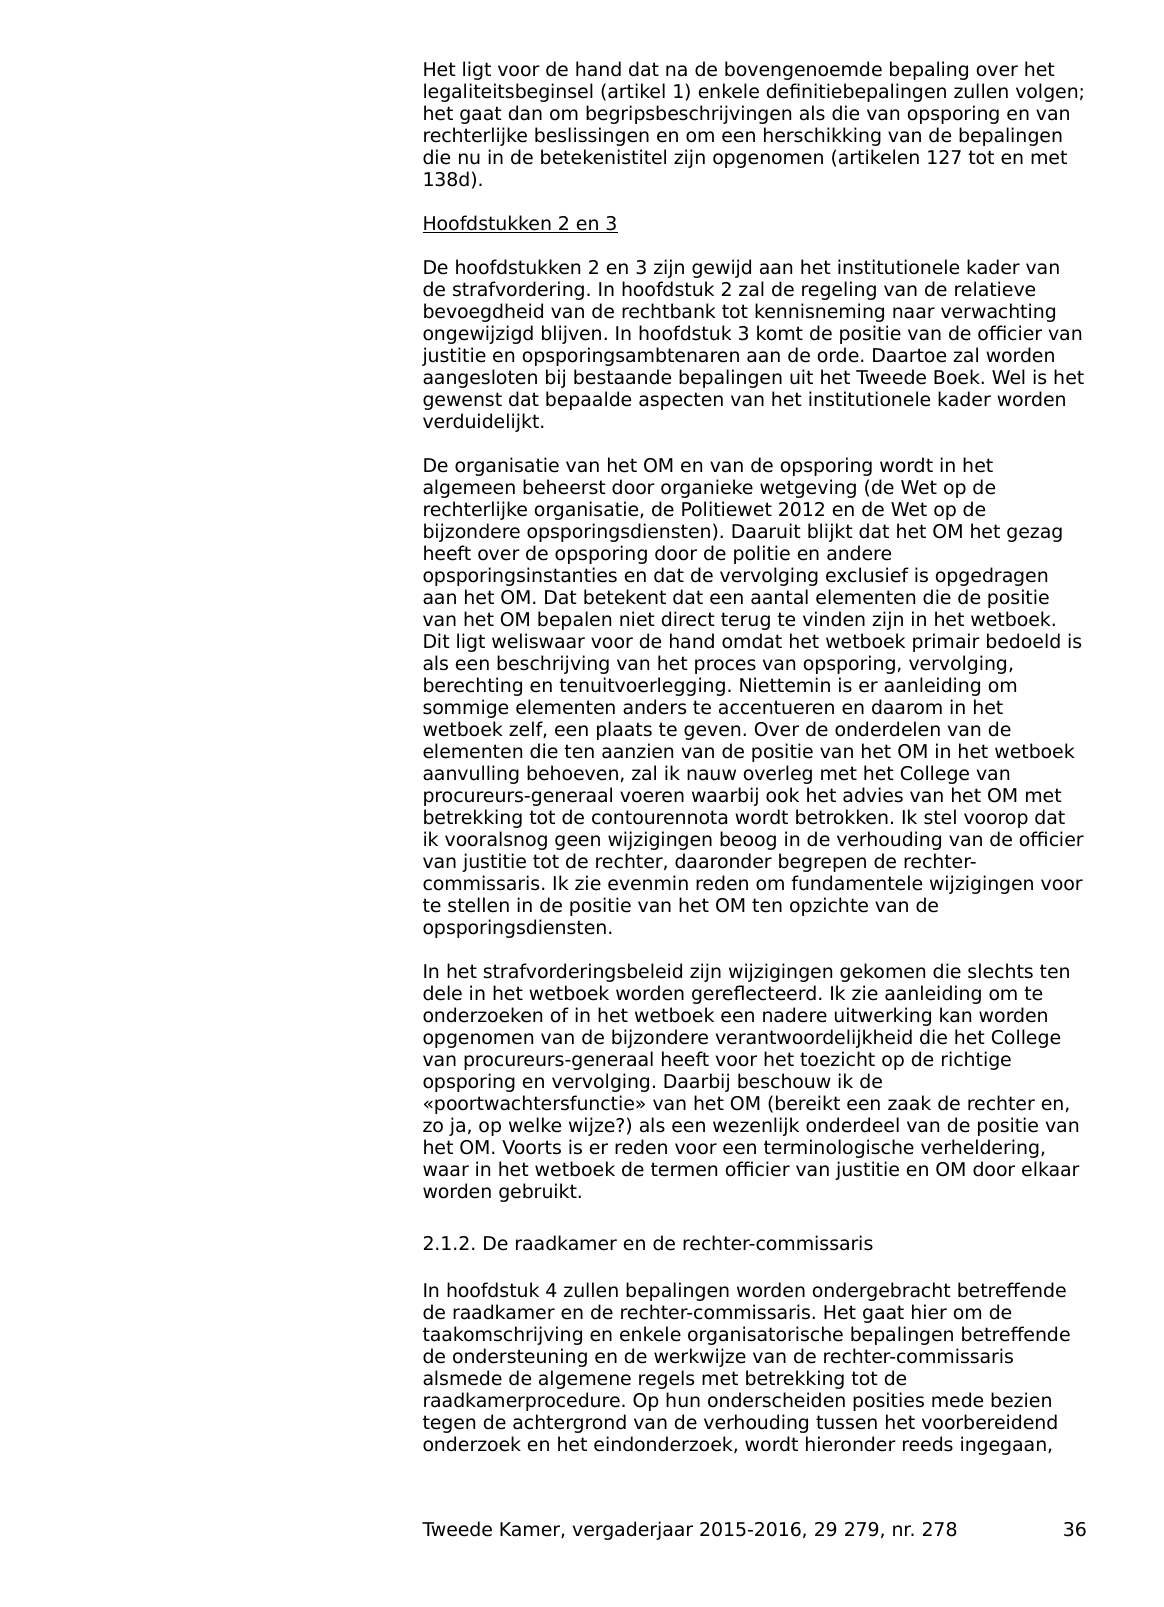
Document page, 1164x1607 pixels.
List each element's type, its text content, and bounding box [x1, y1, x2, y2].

subtitle Hoofdstukken 2 en 3 [422, 213, 1087, 235]
text In hoofdstuk 4 zullen bepalingen worden ondergebracht betreffende de raadkamer en de rechter-commissaris. Het gaat hier om de taakomschrijving en enkele organisatorische bepalingen betreffende de ondersteuning en de werkwijze van de rechter-commissaris alsmede de algemene regels met betrekking tot de raadkamerprocedure. Op hun onderscheiden posities mede bezien tegen de achtergrond van de verhouding tussen het voorbereidend onderzoek en het eindonderzoek, wordt hieronder reeds ingegaan, [422, 1280, 1087, 1456]
text In het strafvorderingsbeleid zijn wijzigingen gekomen die slechts ten dele in het wetboek worden gereflecteerd. Ik zie aanleiding om te onderzoeken of in het wetboek een nadere uitwerking kan worden opgenomen van de bijzondere verantwoordelijkheid die het College van procureurs-generaal heeft voor het toezicht op de richtige opsporing en vervolging. Daarbij beschouw ik de «poortwachtersfunctie» van het OM (bereikt een zaak de rechter en, zo ja, op welke wijze?) als een wezenlijk onderdeel van de positie van het OM. Voorts is er reden voor een terminologische verheldering, waar in het wetboek de termen officier van justitie en OM door elkaar worden gebruikt. [422, 961, 1087, 1203]
text Het ligt voor de hand dat na de bovengenoemde bepaling over het legaliteitsbeginsel (artikel 1) enkele definitiebepalingen zullen volgen; het gaat dan om begripsbeschrijvingen als die van opsporing en van rechterlijke beslissingen en om een herschikking van de bepalingen die nu in de betekenistitel zijn opgenomen (artikelen 127 tot en met 138d). [422, 59, 1087, 191]
subtitle 2.1.2. De raadkamer en de rechter-commissaris [422, 1233, 1087, 1255]
text De organisatie van het OM en van de opsporing wordt in het algemeen beheerst door organieke wetgeving (de Wet op de rechterlijke organisatie, de Politiewet 2012 en de Wet op de bijzondere opsporingsdiensten). Daaruit blijkt dat het OM het gezag heeft over de opsporing door de politie en andere opsporingsinstanties en dat de vervolging exclusief is opgedragen aan het OM. Dat betekent dat een aantal elementen die de positie van het OM bepalen niet direct terug te vinden zijn in het wetboek. Dit ligt weliswaar voor de hand omdat het wetboek primair bedoeld is als een beschrijving van het proces van opsporing, vervolging, berechting en tenuitvoerlegging. Niettemin is er aanleiding om sommige elementen anders te accentueren en daarom in het wetboek zelf, een plaats te geven. Over de onderdelen van de elementen die ten aanzien van de positie van het OM in het wetboek aanvulling behoeven, zal ik nauw overleg met het College van procureurs-generaal voeren waarbij ook het advies van het OM met betrekking tot de contourennota wordt betrokken. Ik stel voorop dat ik vooralsnog geen wijzigingen beoog in de verhouding van de officier van justitie tot de rechter, daaronder begrepen de rechter-commissaris. Ik zie evenmin reden om fundamentele wijzigingen voor te stellen in de positie van het OM ten opzichte van de opsporingsdiensten. [422, 455, 1087, 939]
text De hoofdstukken 2 en 3 zijn gewijd aan het institutionele kader van de strafvordering. In hoofdstuk 2 zal de regeling van de relatieve bevoegdheid van de rechtbank tot kennisneming naar verwachting ongewijzigd blijven. In hoofdstuk 3 komt de positie van de officier van justitie en opsporingsambtenaren aan de orde. Daartoe zal worden aangesloten bij bestaande bepalingen uit het Tweede Boek. Wel is het gewenst dat bepaalde aspecten van het institutionele kader worden verduidelijkt. [422, 257, 1087, 433]
